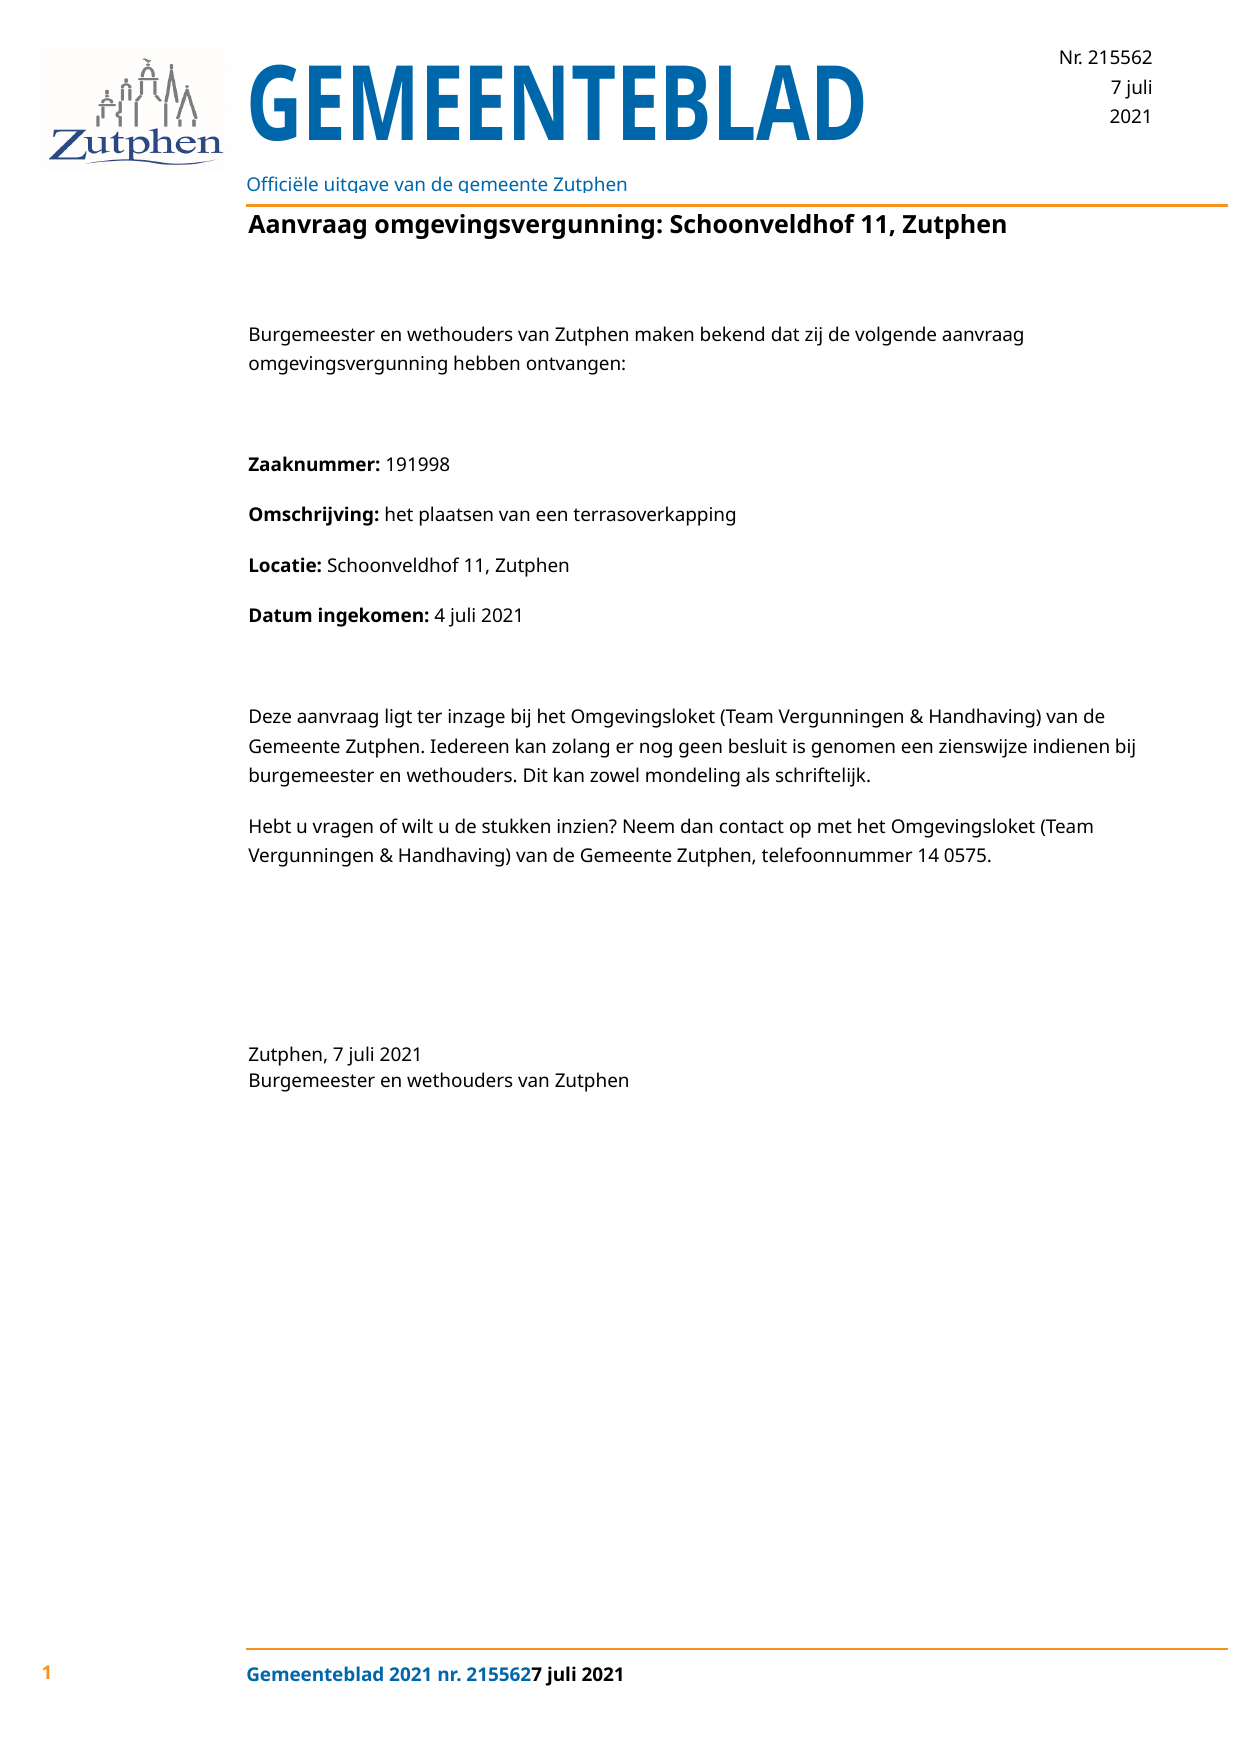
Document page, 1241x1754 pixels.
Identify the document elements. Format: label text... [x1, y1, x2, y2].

text Locatie: Schoonveldhof 11, Zutphen [248, 552, 1152, 578]
picture [41, 47, 231, 172]
text Hebt u vragen of wilt u de stukken inzien? Neem dan contact op met het Omgevingsloket (Team Vergunningen & Handhaving) van de Gemeente Zutphen, telefoonnummer 14 0575. [248, 813, 1152, 868]
text Datum ingekomen: 4 juli 2021 [248, 602, 1152, 628]
text Aanvraag omgevingsvergunning: Schoonveldhof 11, Zutphen [248, 207, 1152, 241]
text Deze aanvraag ligt ter inzage bij het Omgevingsloket (Team Vergunningen & Handhaving) van de Gemeente Zutphen. Iedereen kan zolang er nog geen besluit is genomen een zienswijze indienen bij burgemeester en wethouders. Dit kan zowel mondeling als schriftelijk. [248, 703, 1152, 788]
text Omschrijving: het plaatsen van een terrasoverkapping [248, 502, 1152, 527]
text Burgemeester en wethouders van Zutphen maken bekend dat zij de volgende aanvraag omgevingsvergunning hebben ontvangen: [248, 321, 1152, 376]
text Zaaknummer: 191998 [248, 451, 1152, 477]
text Zutphen, 7 juli 2021 [248, 1041, 1152, 1067]
text Burgemeester en wethouders van Zutphen [248, 1067, 1152, 1093]
